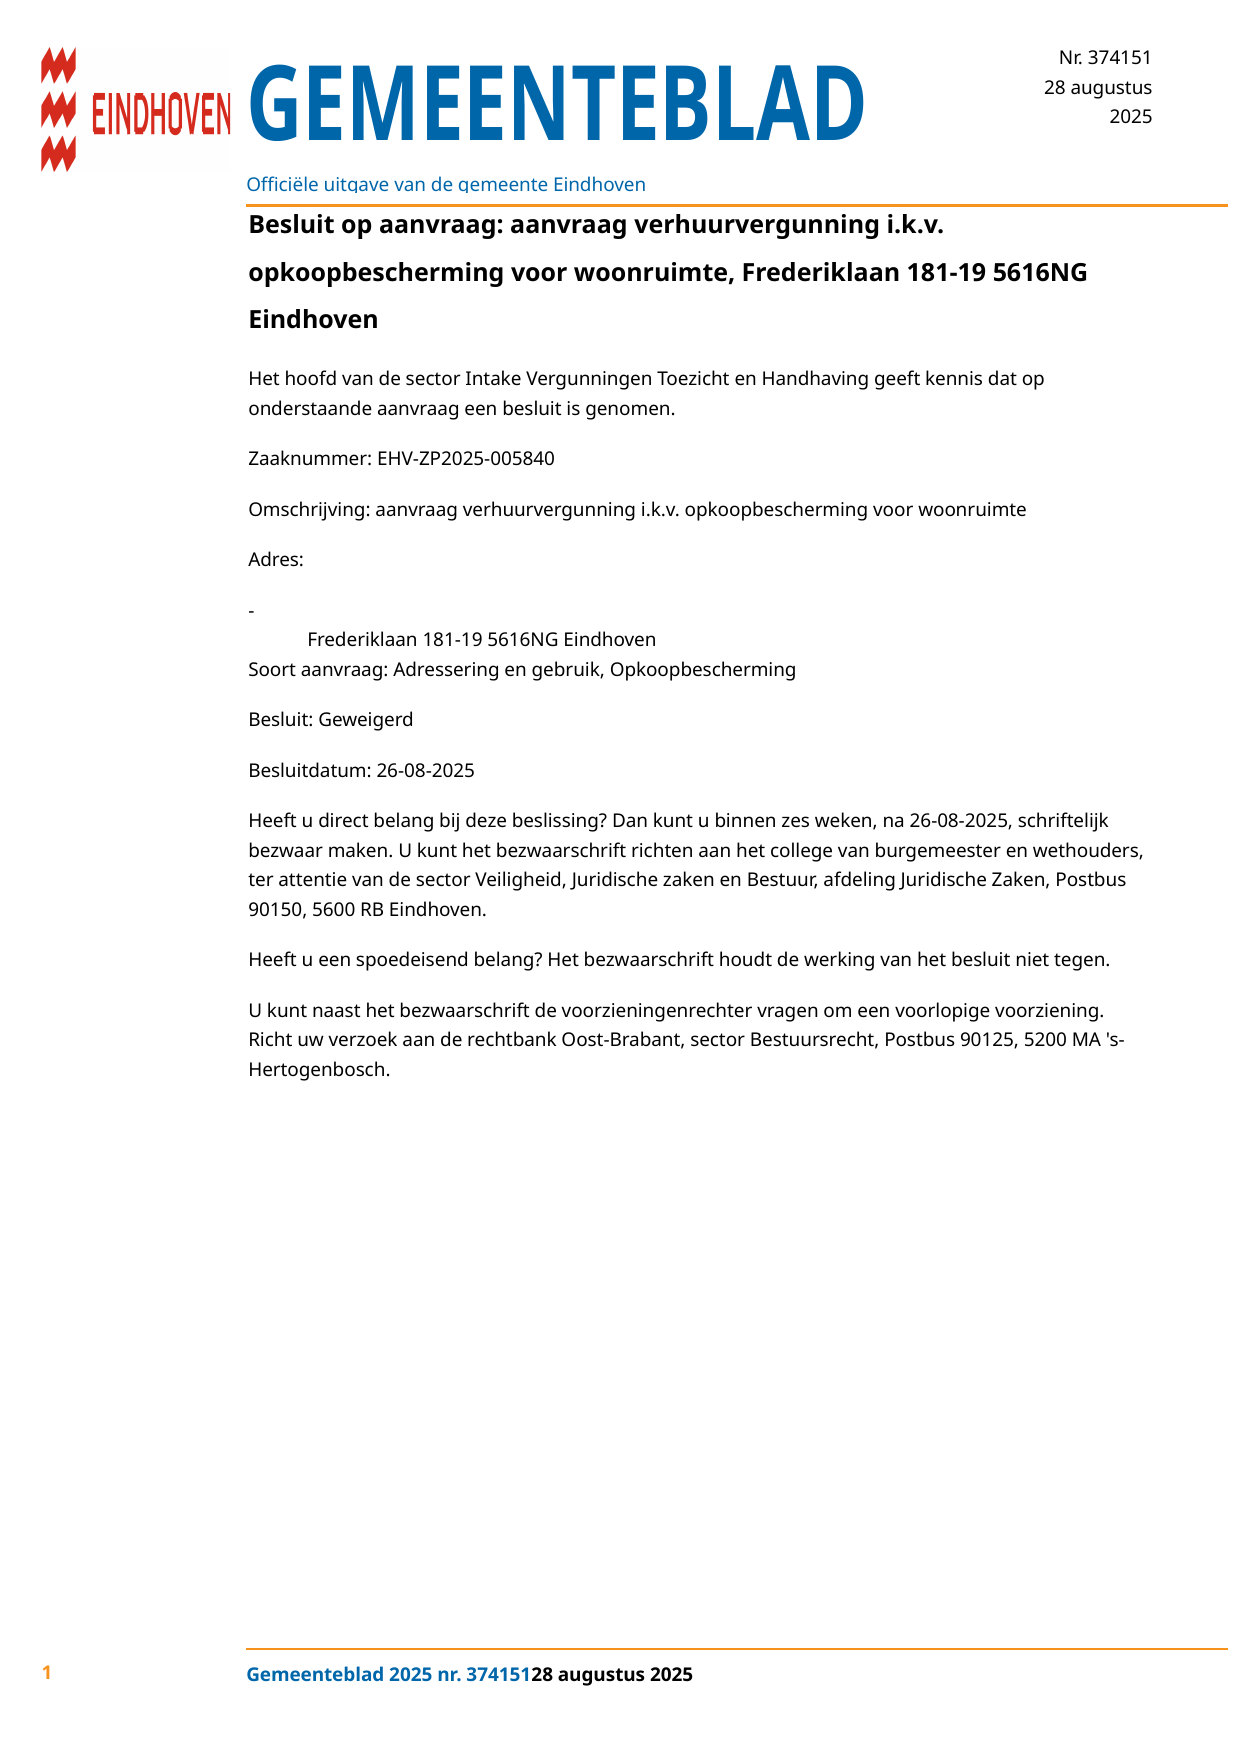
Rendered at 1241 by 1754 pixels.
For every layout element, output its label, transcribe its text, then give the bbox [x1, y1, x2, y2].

text Zaaknummer: EHV-ZP2025-005840 [248, 446, 1152, 471]
text U kunt naast het bezwaarschrift de voorzieningenrechter vragen om een voorlopige voorziening. Richt uw verzoek aan de rechtbank Oost-Brabant, sector Bestuursrecht, Postbus 90125, 5200 MA 's-Hertogenbosch. [248, 997, 1152, 1082]
list Frederiklaan 181-19 5616NG Eindhoven [248, 626, 1152, 652]
text Besluit op aanvraag: aanvraag verhuurvergunning i.k.v. opkoopbescherming voor woonruimte, Frederiklaan 181-19 5616NG Eindhoven [248, 207, 1152, 336]
text Soort aanvraag: Adressering en gebruik, Opkoopbescherming [248, 656, 1152, 682]
picture [41, 47, 231, 172]
text Adres: [248, 546, 1152, 572]
text Het hoofd van de sector Intake Vergunningen Toezicht en Handhaving geeft kennis dat op onderstaande aanvraag een besluit is genomen. [248, 366, 1152, 421]
text Heeft u een spoedeisend belang? Het bezwaarschrift houdt de werking van het besluit niet tegen. [248, 946, 1152, 972]
text Heeft u direct belang bij deze beslissing? Dan kunt u binnen zes weken, na 26-08-2025, schriftelijk bezwaar maken. U kunt het bezwaarschrift richten aan het college van burgemeester en wethouders, ter attentie van de sector Veiligheid, Juridische zaken en Bestuur, afdeling Juridische Zaken, Postbus 90150, 5600 RB Eindhoven. [248, 807, 1152, 922]
text Besluit: Geweigerd [248, 706, 1152, 732]
text Besluitdatum: 26-08-2025 [248, 757, 1152, 782]
text Omschrijving: aanvraag verhuurvergunning i.k.v. opkoopbescherming voor woonruimte [248, 496, 1152, 522]
